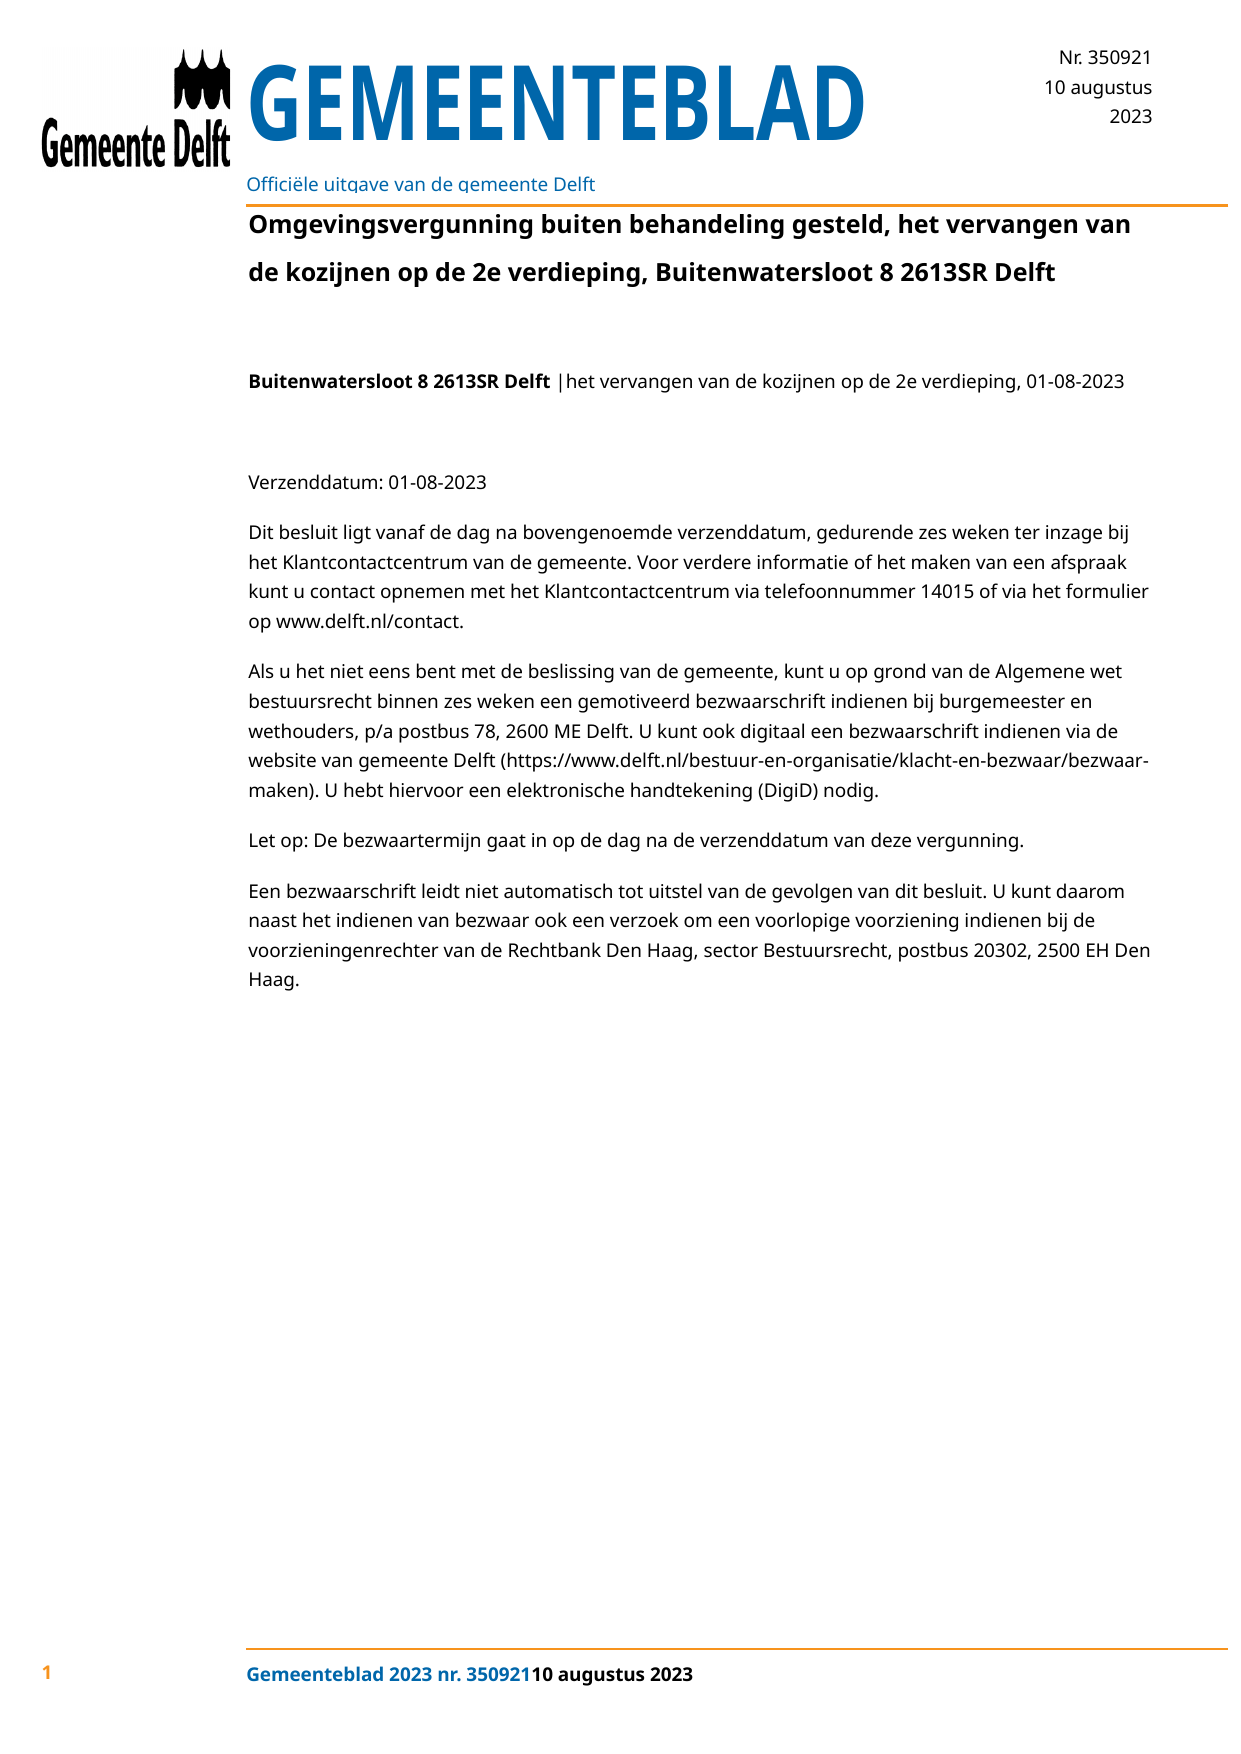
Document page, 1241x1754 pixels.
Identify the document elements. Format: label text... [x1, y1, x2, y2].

text Omgevingsvergunning buiten behandeling gesteld, het vervangen van de kozijnen op de 2e verdieping, Buitenwatersloot 8 2613SR Delft [248, 207, 1152, 288]
text Let op: De bezwaartermijn gaat in op de dag na de verzenddatum van deze vergunning. [248, 827, 1152, 853]
text Buitenwatersloot 8 2613SR Delft |het vervangen van de kozijnen op de 2e verdieping, 01-08-2023 [248, 368, 1152, 394]
text Als u het niet eens bent met de beslissing van de gemeente, kunt u op grond van de Algemene wet bestuursrecht binnen zes weken een gemotiveerd bezwaarschrift indienen bij burgemeester en wethouders, p/a postbus 78, 2600 ME Delft. U kunt ook digitaal een bezwaarschrift indienen via de website van gemeente Delft (https://www.delft.nl/bestuur-en-organisatie/klacht-en-bezwaar/bezwaar-maken). U hebt hiervoor een elektronische handtekening (DigiD) nodig. [248, 659, 1152, 803]
text Dit besluit ligt vanaf de dag na bovengenoemde verzenddatum, gedurende zes weken ter inzage bij het Klantcontactcentrum van de gemeente. Voor verdere informatie of het maken van een afspraak kunt u contact opnemen met het Klantcontactcentrum via telefoonnummer 14015 of via het formulier op www.delft.nl/contact. [248, 519, 1152, 634]
text Verzenddatum: 01-08-2023 [248, 469, 1152, 495]
picture [41, 47, 231, 172]
text Een bezwaarschrift leidt niet automatisch tot uitstel van de gevolgen van dit besluit. U kunt daarom naast het indienen van bezwaar ook een verzoek om een voorlopige voorziening indienen bij de voorzieningenrechter van de Rechtbank Den Haag, sector Bestuursrecht, postbus 20302, 2500 EH Den Haag. [248, 878, 1152, 992]
